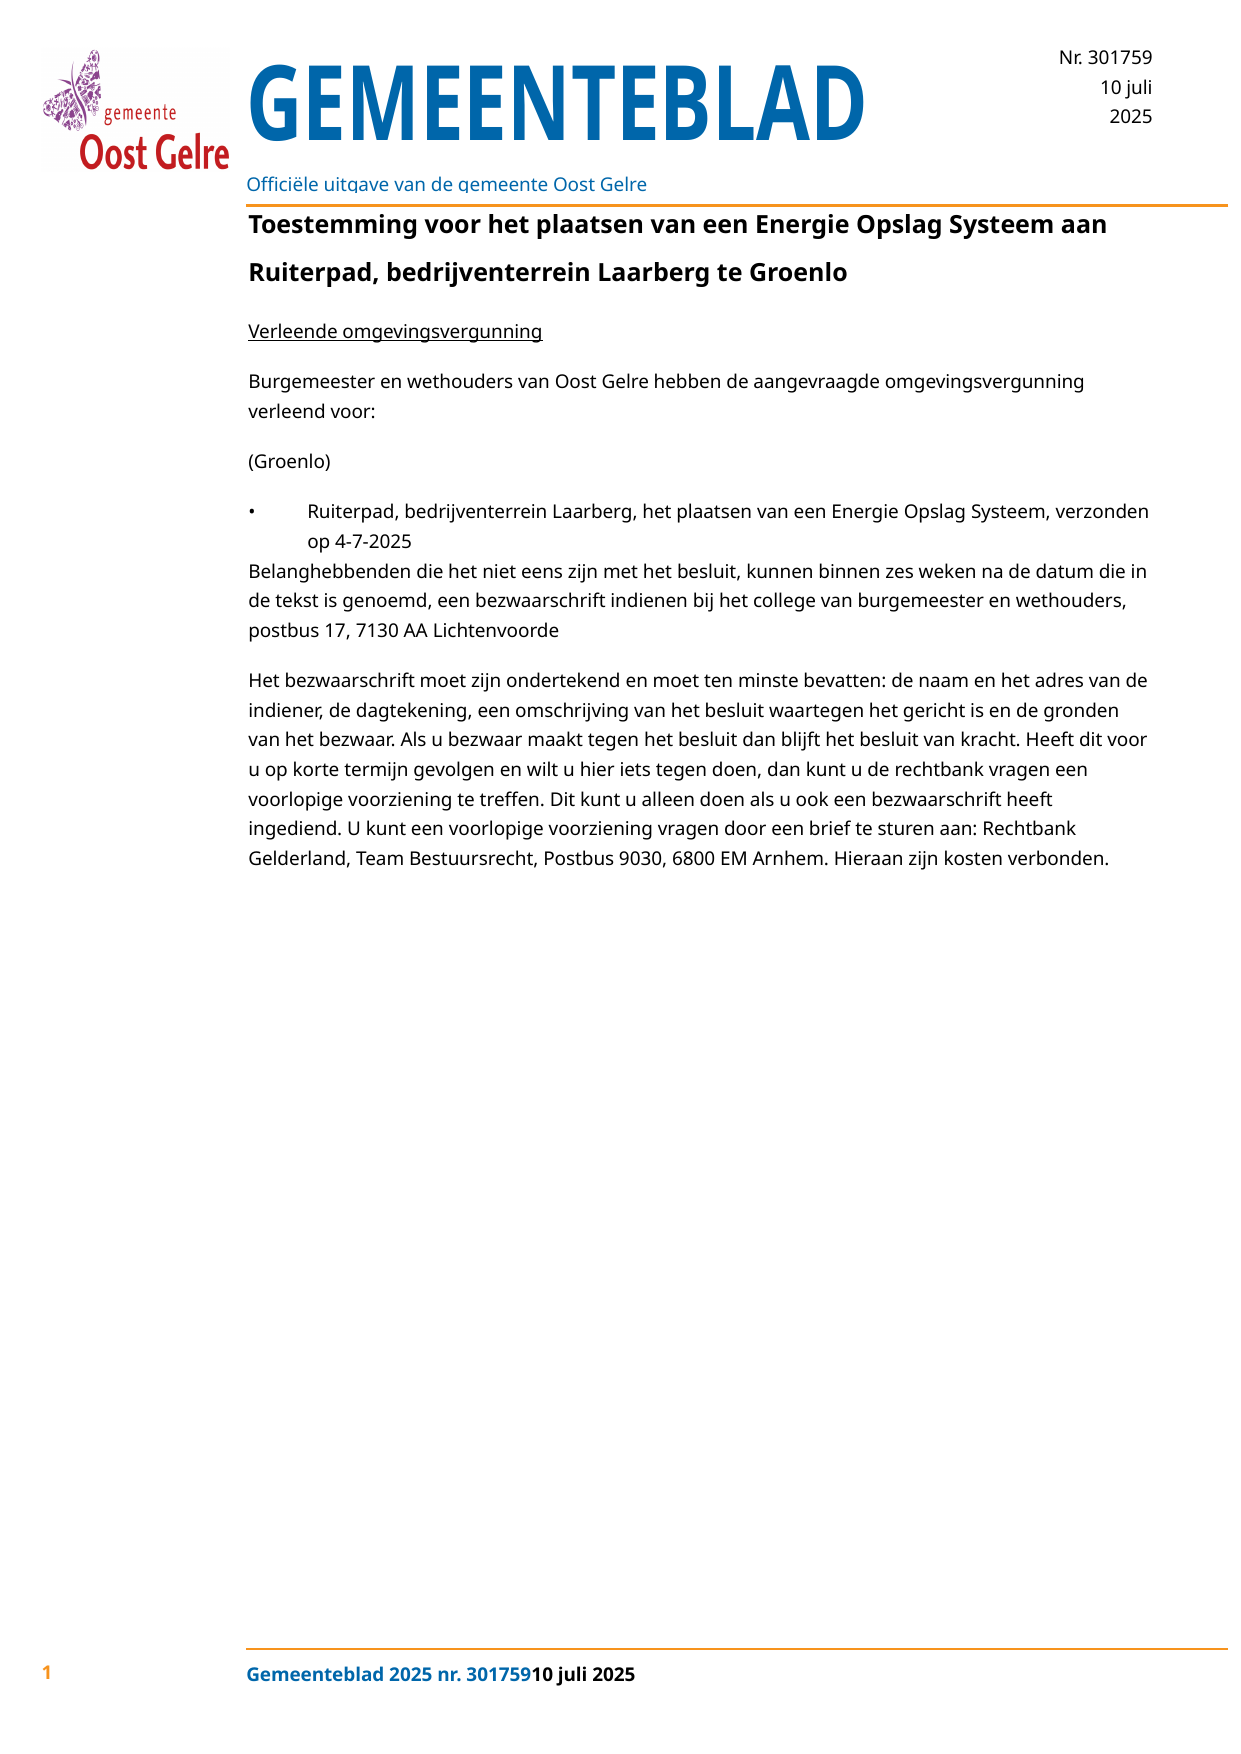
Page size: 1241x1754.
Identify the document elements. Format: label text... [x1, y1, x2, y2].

text (Groenlo) [248, 448, 1152, 474]
text Het bezwaarschrift moet zijn ondertekend en moet ten minste bevatten: de naam en het adres van de indiener, de dagtekening, een omschrijving van het besluit waartegen het gericht is en de gronden van het bezwaar. Als u bezwaar maakt tegen het besluit dan blijft het besluit van kracht. Heeft dit voor u op korte termijn gevolgen en wilt u hier iets tegen doen, dan kunt u de rechtbank vragen een voorlopige voorziening te treffen. Dit kunt u alleen doen als u ook een bezwaarschrift heeft ingediend. U kunt een voorlopige voorziening vragen door een brief te sturen aan: Rechtbank Gelderland, Team Bestuursrecht, Postbus 9030, 6800 EM Arnhem. Hieraan zijn kosten verbonden. [248, 667, 1152, 871]
text Verleende omgevingsvergunning [248, 318, 1152, 344]
text Burgemeester en wethouders van Oost Gelre hebben de aangevraagde omgevingsvergunning verleend voor: [248, 368, 1152, 424]
picture [41, 47, 231, 172]
list Ruiterpad, bedrijventerrein Laarberg, het plaatsen van een Energie Opslag Systeem, verzonden op 4-7-2025 [248, 499, 1152, 554]
text Toestemming voor het plaatsen van een Energie Opslag Systeem aan Ruiterpad, bedrijventerrein Laarberg te Groenlo [248, 207, 1152, 288]
text Belanghebbenden die het niet eens zijn met het besluit, kunnen binnen zes weken na de datum die in de tekst is genoemd, een bezwaarschrift indienen bij het college van burgemeester en wethouders, postbus 17, 7130 AA Lichtenvoorde [248, 558, 1152, 643]
